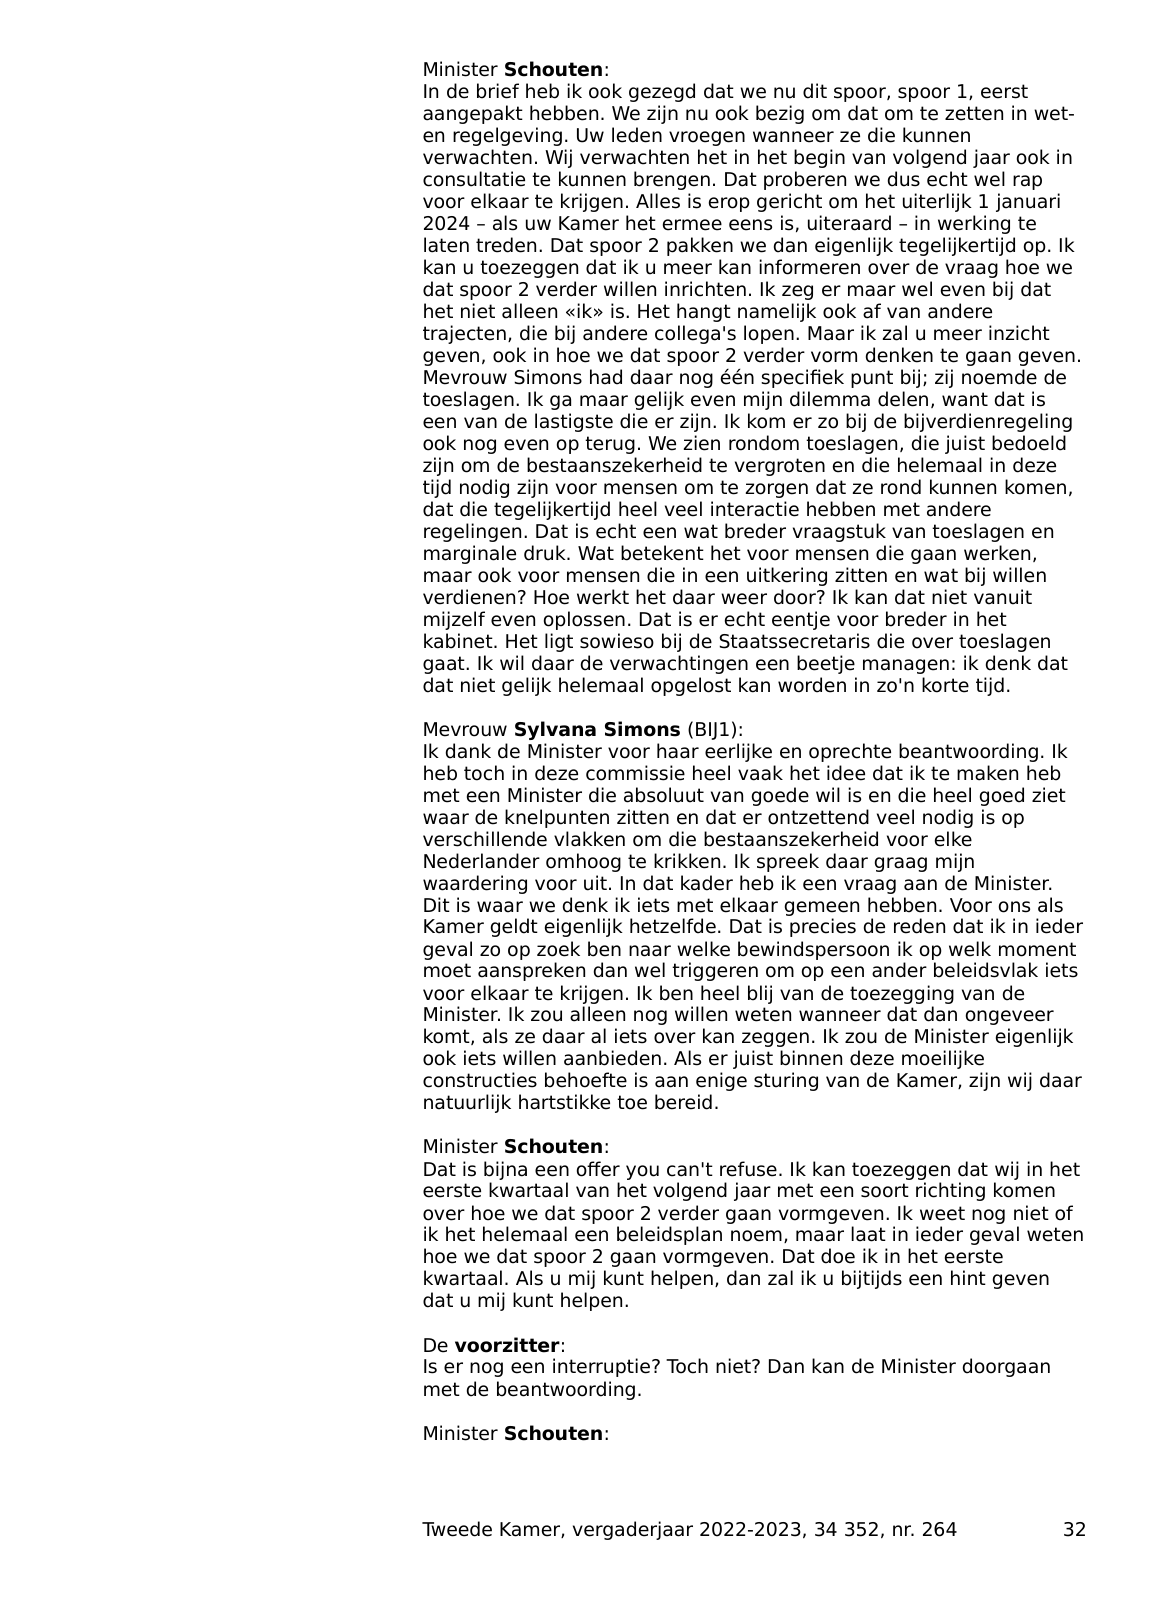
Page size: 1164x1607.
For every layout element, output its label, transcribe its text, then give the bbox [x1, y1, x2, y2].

text Mevrouw Simons had daar nog één specifiek punt bij; zij noemde de toeslagen. Ik ga maar gelijk even mijn dilemma delen, want dat is een van de lastigste die er zijn. Ik kom er zo bij de bijverdienregeling ook nog even op terug. We zien rondom toeslagen, die juist bedoeld zijn om de bestaanszekerheid te vergroten en die helemaal in deze tijd nodig zijn voor mensen om te zorgen dat ze rond kunnen komen, dat die tegelijkertijd heel veel interactie hebben met andere regelingen. Dat is echt een wat breder vraagstuk van toeslagen en marginale druk. Wat betekent het voor mensen die gaan werken, maar ook voor mensen die in een uitkering zitten en wat bij willen verdienen? Hoe werkt het daar weer door? Ik kan dat niet vanuit mijzelf even oplossen. Dat is er echt eentje voor breder in het kabinet. Het ligt sowieso bij de Staatssecretaris die over toeslagen gaat. Ik wil daar de verwachtingen een beetje managen: ik denk dat dat niet gelijk helemaal opgelost kan worden in zo'n korte tijd. [422, 367, 1087, 696]
text In de brief heb ik ook gezegd dat we nu dit spoor, spoor 1, eerst aangepakt hebben. We zijn nu ook bezig om dat om te zetten in wet- en regelgeving. Uw leden vroegen wanneer ze die kunnen verwachten. Wij verwachten het in het begin van volgend jaar ook in consultatie te kunnen brengen. Dat proberen we dus echt wel rap voor elkaar te krijgen. Alles is erop gericht om het uiterlijk 1 januari 2024 – als uw Kamer het ermee eens is, uiteraard – in werking te laten treden. Dat spoor 2 pakken we dan eigenlijk tegelijkertijd op. Ik kan u toezeggen dat ik u meer kan informeren over de vraag hoe we dat spoor 2 verder willen inrichten. Ik zeg er maar wel even bij dat het niet alleen «ik» is. Het hangt namelijk ook af van andere trajecten, die bij andere collega's lopen. Maar ik zal u meer inzicht geven, ook in hoe we dat spoor 2 verder vorm denken te gaan geven. [422, 81, 1087, 367]
text Minister Schouten: [422, 1136, 1087, 1158]
text Ik dank de Minister voor haar eerlijke en oprechte beantwoording. Ik heb toch in deze commissie heel vaak het idee dat ik te maken heb met een Minister die absoluut van goede wil is en die heel goed ziet waar de knelpunten zitten en dat er ontzettend veel nodig is op verschillende vlakken om die bestaanszekerheid voor elke Nederlander omhoog te krikken. Ik spreek daar graag mijn waardering voor uit. In dat kader heb ik een vraag aan de Minister. Dit is waar we denk ik iets met elkaar gemeen hebben. Voor ons als Kamer geldt eigenlijk hetzelfde. Dat is precies de reden dat ik in ieder geval zo op zoek ben naar welke bewindspersoon ik op welk moment moet aanspreken dan wel triggeren om op een ander beleidsvlak iets voor elkaar te krijgen. Ik ben heel blij van de toezegging van de Minister. Ik zou alleen nog willen weten wanneer dat dan ongeveer komt, als ze daar al iets over kan zeggen. Ik zou de Minister eigenlijk ook iets willen aanbieden. Als er juist binnen deze moeilijke constructies behoefte is aan enige sturing van de Kamer, zijn wij daar natuurlijk hartstikke toe bereid. [422, 741, 1087, 1114]
text De voorzitter: [422, 1334, 1087, 1356]
text Mevrouw Sylvana Simons (BIJ1): [422, 719, 1087, 741]
text Minister Schouten: [422, 1423, 1087, 1444]
text Is er nog een interruptie? Toch niet? Dan kan de Minister doorgaan met de beantwoording. [422, 1356, 1087, 1400]
text Dat is bijna een offer you can't refuse. Ik kan toezeggen dat wij in het eerste kwartaal van het volgend jaar met een soort richting komen over hoe we dat spoor 2 verder gaan vormgeven. Ik weet nog niet of ik het helemaal een beleidsplan noem, maar laat in ieder geval weten hoe we dat spoor 2 gaan vormgeven. Dat doe ik in het eerste kwartaal. Als u mij kunt helpen, dan zal ik u bijtijds een hint geven dat u mij kunt helpen. [422, 1158, 1087, 1312]
text Minister Schouten: [422, 59, 1087, 81]
